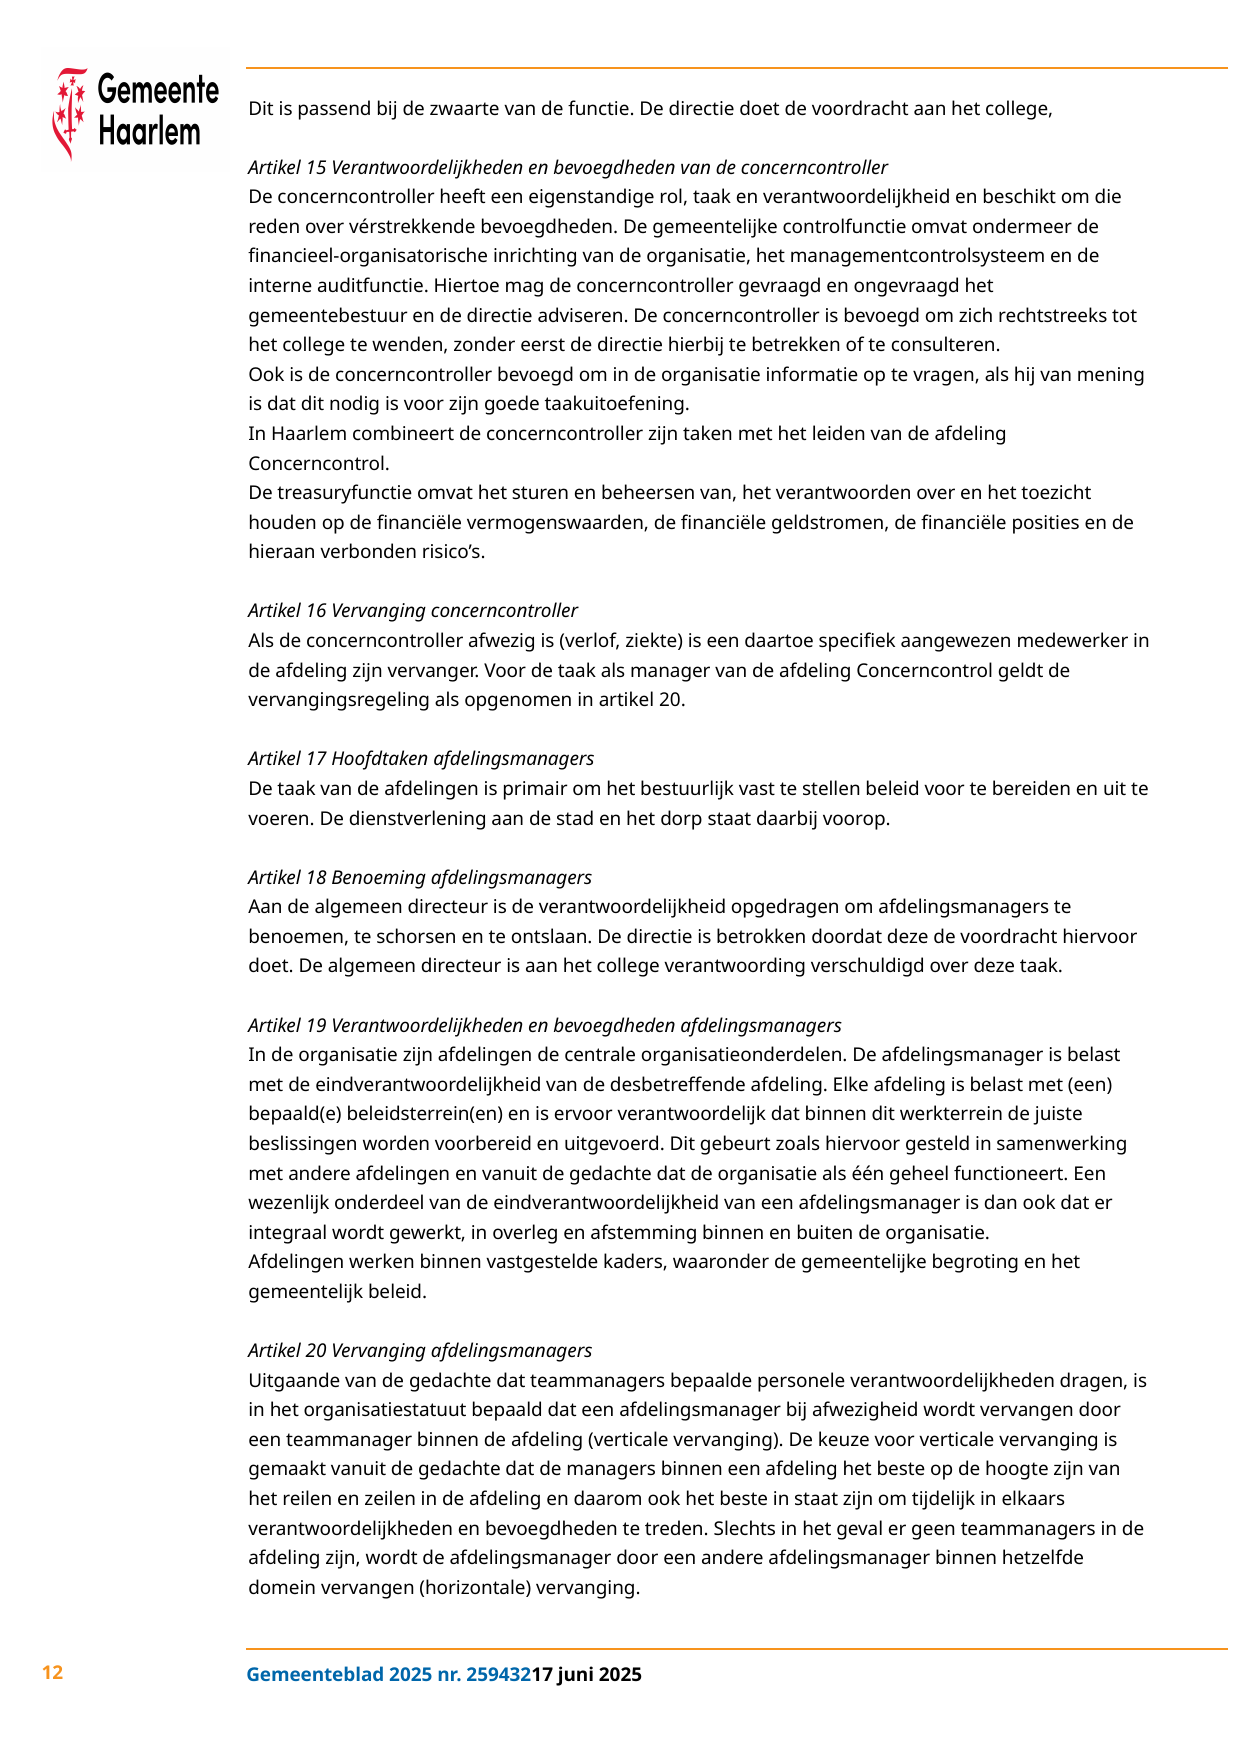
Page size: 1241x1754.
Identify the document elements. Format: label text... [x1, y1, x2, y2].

picture [41, 47, 231, 172]
text Aan de algemeen directeur is de verantwoordelijkheid opgedragen om afdelingsmanagers te benoemen, te schorsen en te ontslaan. De directie is betrokken doordat deze de voordracht hiervoor doet. De algemeen directeur is aan het college verantwoording verschuldigd over deze taak. [248, 893, 1152, 978]
text Uitgaande van de gedachte dat teammanagers bepaalde personele verantwoordelijkheden dragen, is in het organisatiestatuut bepaald dat een afdelingsmanager bij afwezigheid wordt vervangen door een teammanager binnen de afdeling (verticale vervanging). De keuze voor verticale vervanging is gemaakt vanuit de gedachte dat de managers binnen een afdeling het beste op de hoogte zijn van het reilen en zeilen in de afdeling en daarom ook het beste in staat zijn om tijdelijk in elkaars verantwoordelijkheden en bevoegdheden te treden. Slechts in het geval er geen teammanagers in de afdeling zijn, wordt de afdelingsmanager door een andere afdelingsmanager binnen hetzelfde domein vervangen (horizontale) vervanging. [248, 1367, 1152, 1600]
text Artikel 17 Hoofdtaken afdelingsmanagers [248, 746, 1152, 771]
text De taak van de afdelingen is primair om het bestuurlijk vast te stellen beleid voor te bereiden en uit te voeren. De dienstverlening aan de stad en het dorp staat daarbij voorop. [248, 775, 1152, 831]
text Artikel 18 Benoeming afdelingsmanagers [248, 864, 1152, 890]
text Als de concerncontroller afwezig is (verlof, ziekte) is een daartoe specifiek aangewezen medewerker in de afdeling zijn vervanger. Voor de taak als manager van de afdeling Concerncontrol geldt de vervangingsregeling als opgenomen in artikel 20. [248, 627, 1152, 712]
text Afdelingen werken binnen vastgestelde kaders, waaronder de gemeentelijke begroting en het gemeentelijk beleid. [248, 1248, 1152, 1304]
text De concerncontroller heeft een eigenstandige rol, taak en verantwoordelijkheid en beschikt om die reden over vérstrekkende bevoegdheden. De gemeentelijke controlfunctie omvat ondermeer de financieel-organisatorische inrichting van de organisatie, het managementcontrolsysteem en de interne auditfunctie. Hiertoe mag de concerncontroller gevraagd en ongevraagd het gemeentebestuur en de directie adviseren. De concerncontroller is bevoegd om zich rechtstreeks tot het college te wenden, zonder eerst de directie hierbij te betrekken of te consulteren. [248, 183, 1152, 357]
text Artikel 19 Verantwoordelijkheden en bevoegdheden afdelingsmanagers [248, 1012, 1152, 1038]
text Dit is passend bij de zwaarte van de functie. De directie doet de voordracht aan het college, [248, 95, 1152, 121]
text Artikel 15 Verantwoordelijkheden en bevoegdheden van de concerncontroller [248, 154, 1152, 180]
text De treasuryfunctie omvat het sturen en beheersen van, het verantwoorden over en het toezicht houden op de financiële vermogenswaarden, de financiële geldstromen, de financiële posities en de hieraan verbonden risico’s. [248, 479, 1152, 564]
text In de organisatie zijn afdelingen de centrale organisatieonderdelen. De afdelingsmanager is belast met de eindverantwoordelijkheid van de desbetreffende afdeling. Elke afdeling is belast met (een) bepaald(e) beleidsterrein(en) en is ervoor verantwoordelijk dat binnen dit werkterrein de juiste beslissingen worden voorbereid en uitgevoerd. Dit gebeurt zoals hiervoor gesteld in samenwerking met andere afdelingen en vanuit de gedachte dat de organisatie als één geheel functioneert. Een wezenlijk onderdeel van de eindverantwoordelijkheid van een afdelingsmanager is dan ook dat er integraal wordt gewerkt, in overleg en afstemming binnen en buiten de organisatie. [248, 1041, 1152, 1245]
text In Haarlem combineert de concerncontroller zijn taken met het leiden van de afdeling Concerncontrol. [248, 420, 1152, 476]
text Ook is de concerncontroller bevoegd om in de organisatie informatie op te vragen, als hij van mening is dat dit nodig is voor zijn goede taakuitoefening. [248, 361, 1152, 416]
text Artikel 16 Vervanging concerncontroller [248, 598, 1152, 623]
text Artikel 20 Vervanging afdelingsmanagers [248, 1337, 1152, 1363]
